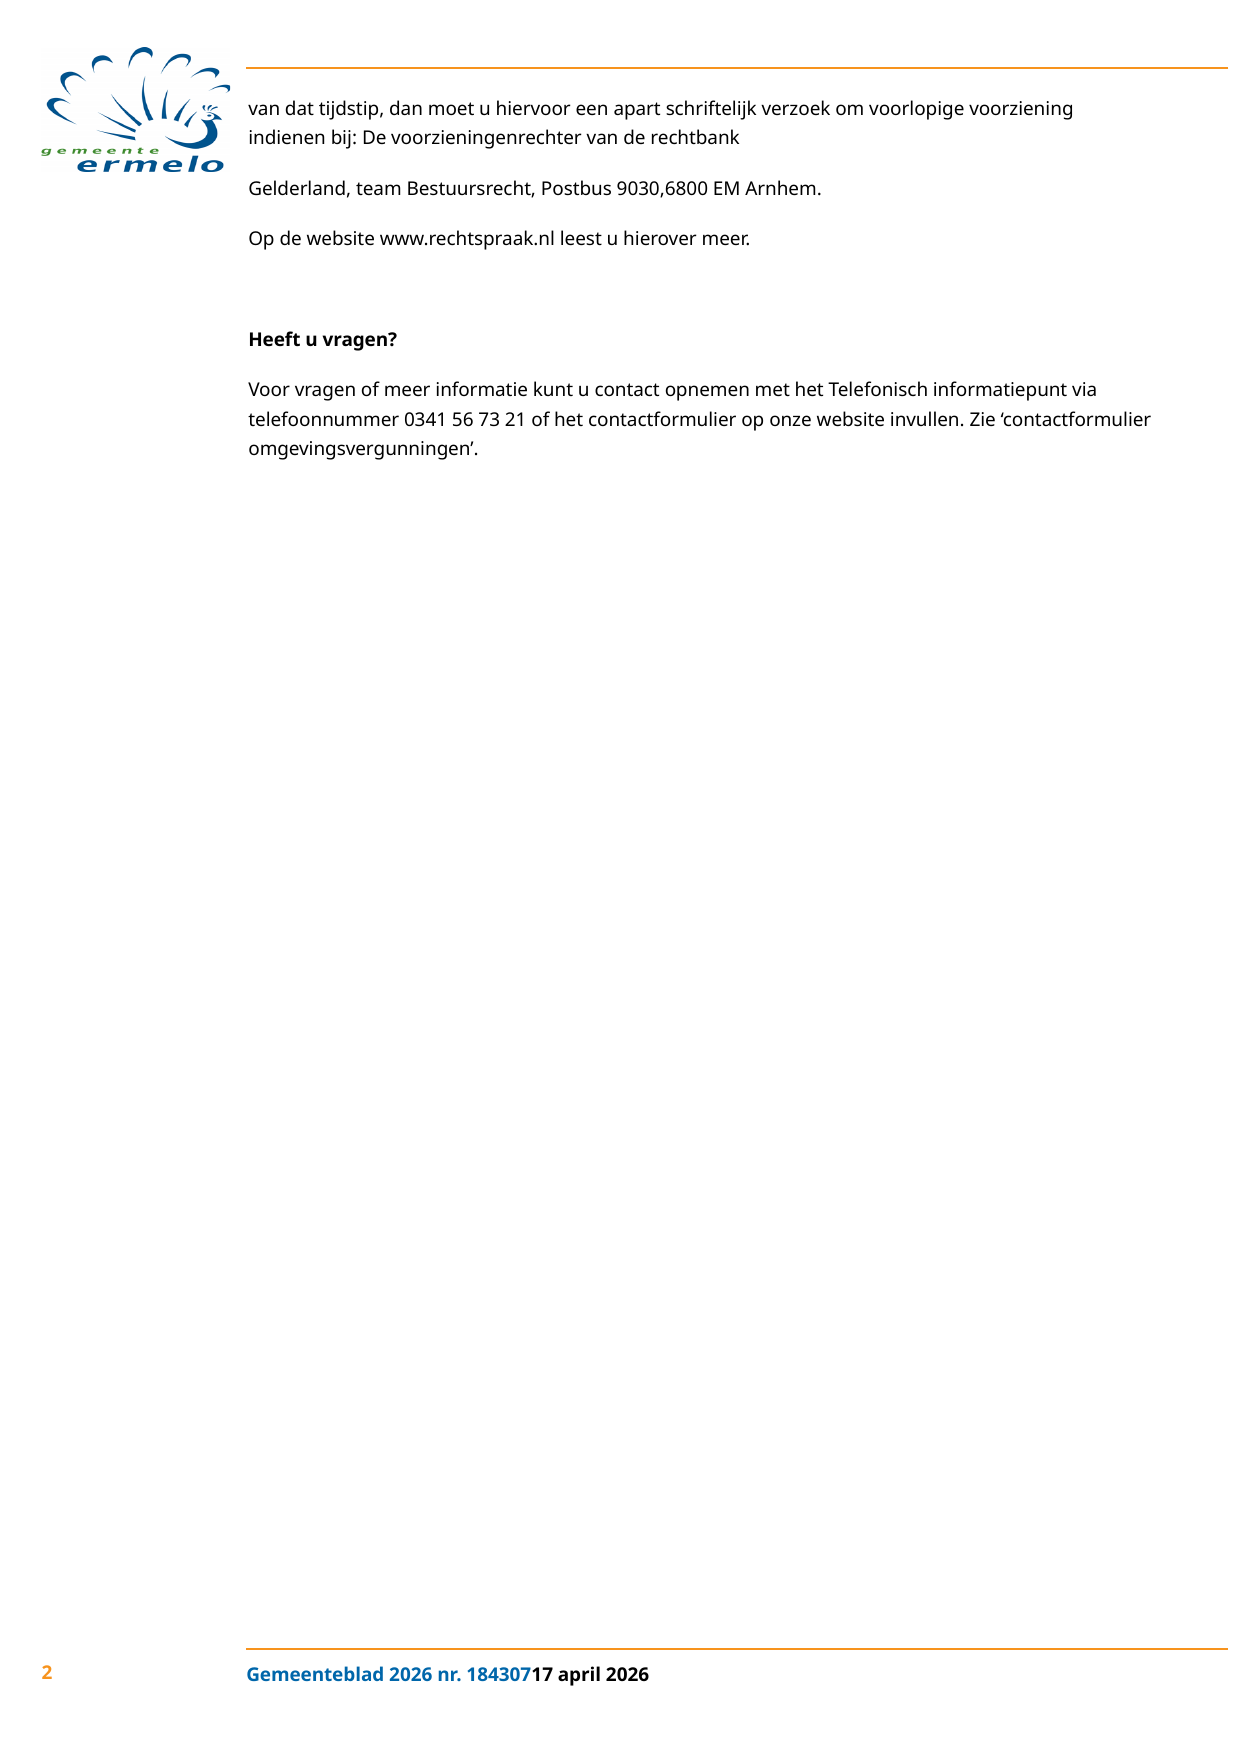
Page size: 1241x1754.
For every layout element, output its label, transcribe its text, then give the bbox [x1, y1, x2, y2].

text Op de website www.rechtspraak.nl leest u hierover meer. [248, 225, 1152, 251]
text Heeft u vragen? [248, 326, 1152, 352]
text Gelderland, team Bestuursrecht, Postbus 9030,6800 EM Arnhem. [248, 175, 1152, 201]
text Voor vragen of meer informatie kunt u contact opnemen met het Telefonisch informatiepunt via telefoonnummer 0341 56 73 21 of het contactformulier op onze website invullen. Zie ‘contactformulier omgevingsvergunningen’. [248, 376, 1152, 461]
picture [41, 47, 231, 172]
text van dat tijdstip, dan moet u hiervoor een apart schriftelijk verzoek om voorlopige voorziening indienen bij: De voorzieningenrechter van de rechtbank [248, 95, 1152, 150]
